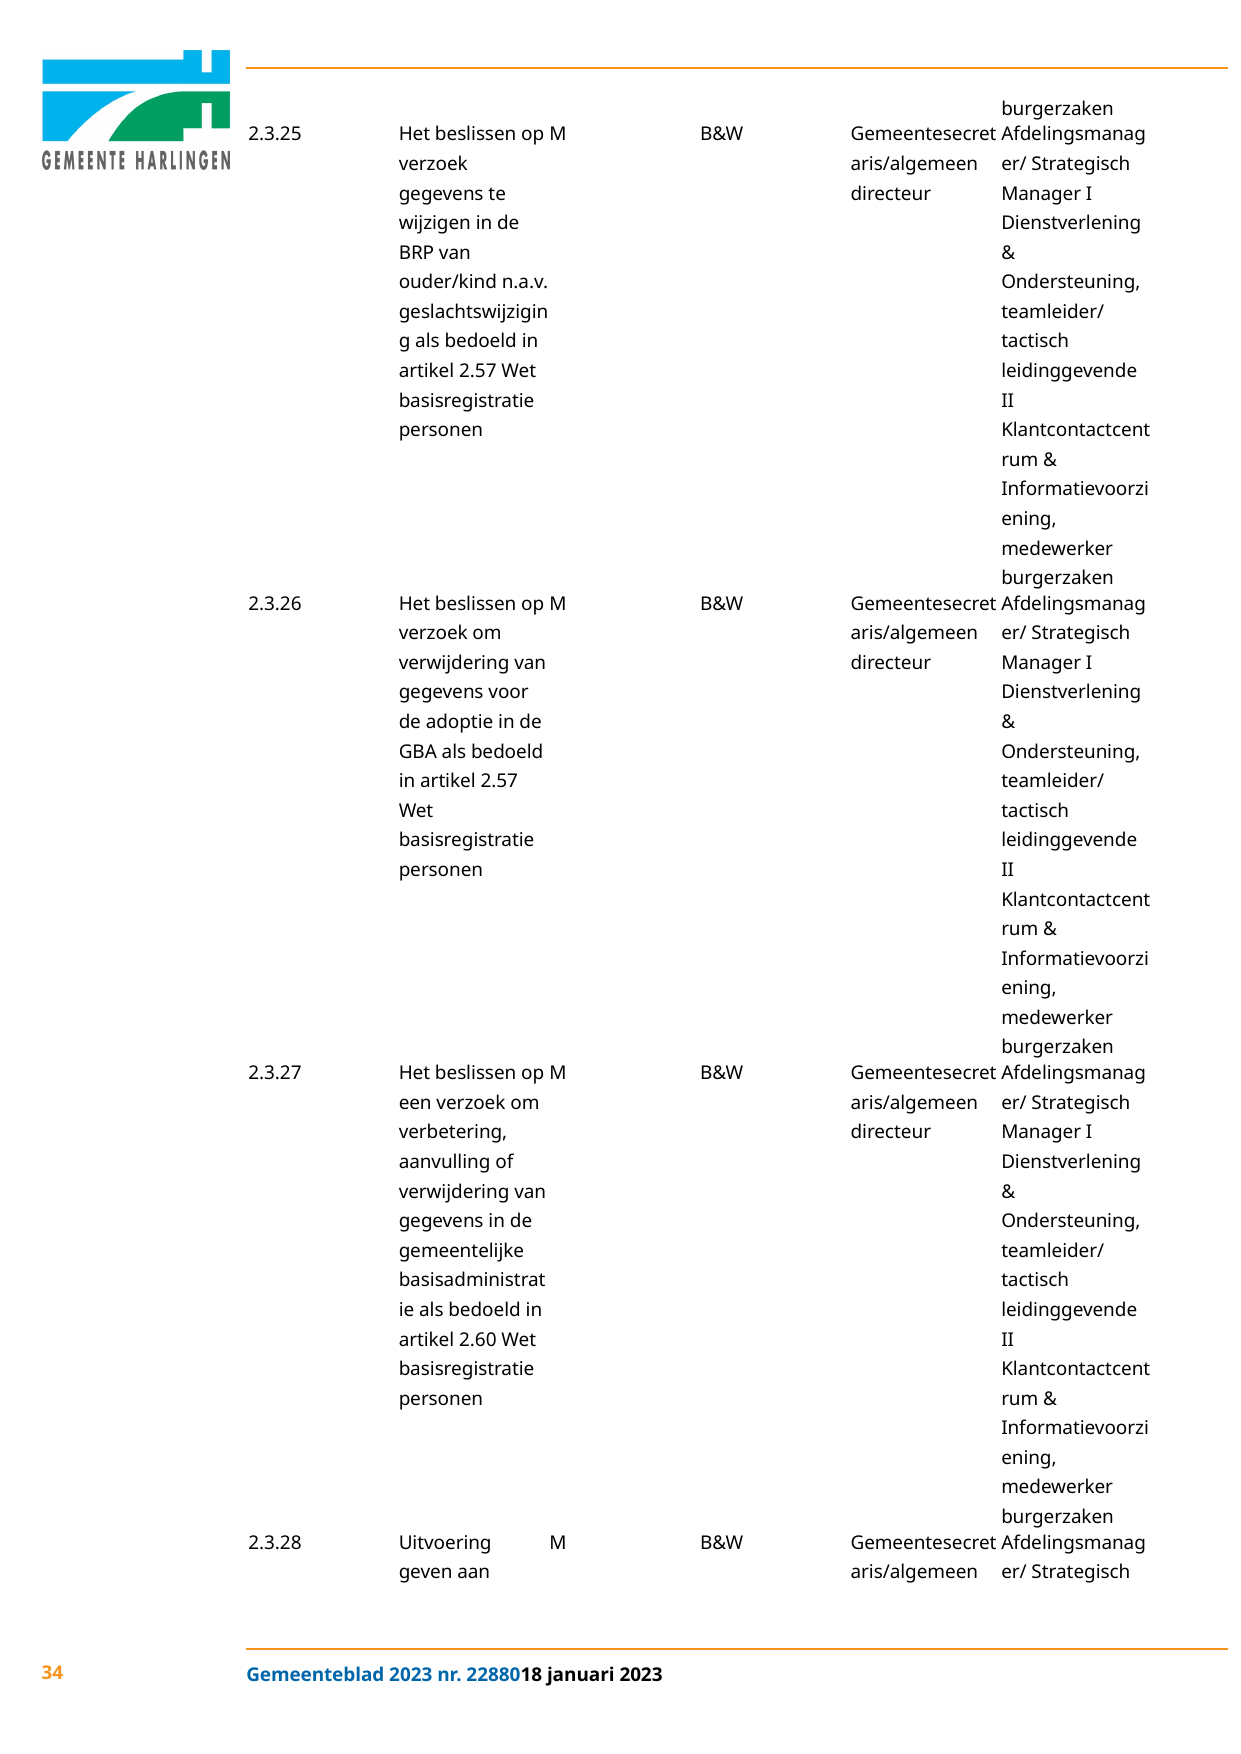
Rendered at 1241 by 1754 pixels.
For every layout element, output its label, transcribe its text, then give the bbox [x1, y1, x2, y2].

table_cell Het beslissen op verzoek gegevens te wijzigen in de BRP van ouder/kind n.a.v. geslachtswijziging als bedoeld in artikel 2.57 Wet basisregistratie personen [399, 121, 549, 590]
table_cell B&W [700, 1529, 850, 1584]
table_cell M [549, 1529, 700, 1584]
table_cell Uitvoering geven aan [399, 1529, 549, 1584]
table_cell [549, 95, 700, 121]
table_cell 2.3.26 [248, 590, 398, 1059]
table_cell M [549, 1060, 700, 1529]
table_cell 2.3.28 [248, 1529, 398, 1584]
table_cell Afdelingsmanager/ Strategisch Manager I Dienstverlening & Ondersteuning, teamleider/ tactisch leidinggevende II Klantcontactcentrum & Informatievoorziening, medewerker burgerzaken [1001, 1060, 1152, 1529]
table_cell Afdelingsmanager/ Strategisch Manager I Dienstverlening & Ondersteuning, teamleider/ tactisch leidinggevende II Klantcontactcentrum & Informatievoorziening, medewerker burgerzaken [1001, 121, 1152, 590]
table_cell Gemeentesecretaris/algemeen directeur [850, 1060, 1001, 1529]
table_cell Afdelingsmanager/ Strategisch [1001, 1529, 1152, 1584]
table_cell M [549, 121, 700, 590]
table_cell Gemeentesecretaris/algemeen directeur [850, 121, 1001, 590]
table_cell [700, 95, 850, 121]
table_cell Het beslissen op een verzoek om verbetering, aanvulling of verwijdering van gegevens in de gemeentelijke basisadministratie als bedoeld in artikel 2.60 Wet basisregistratie personen [399, 1060, 549, 1529]
table_cell 2.3.27 [248, 1060, 398, 1529]
table_cell B&W [700, 590, 850, 1059]
table_cell B&W [700, 1060, 850, 1529]
table_cell [248, 95, 398, 121]
table_cell Gemeentesecretaris/algemeen directeur [850, 590, 1001, 1059]
table_cell Gemeentesecretaris/algemeen [850, 1529, 1001, 1584]
table_cell Afdelingsmanager/ Strategisch Manager I Dienstverlening & Ondersteuning, teamleider/ tactisch leidinggevende II Klantcontactcentrum & Informatievoorziening, medewerker burgerzaken [1001, 590, 1152, 1059]
picture [41, 47, 231, 172]
table_cell [399, 95, 549, 121]
table_cell M [549, 590, 700, 1059]
table_cell B&W [700, 121, 850, 590]
table_cell 2.3.25 [248, 121, 398, 590]
table_cell [850, 95, 1001, 121]
table_cell burgerzaken [1001, 95, 1152, 121]
table_cell Het beslissen op verzoek om verwijdering van gegevens voor de adoptie in de GBA als bedoeld in artikel 2.57 Wet basisregistratie personen [399, 590, 549, 1059]
